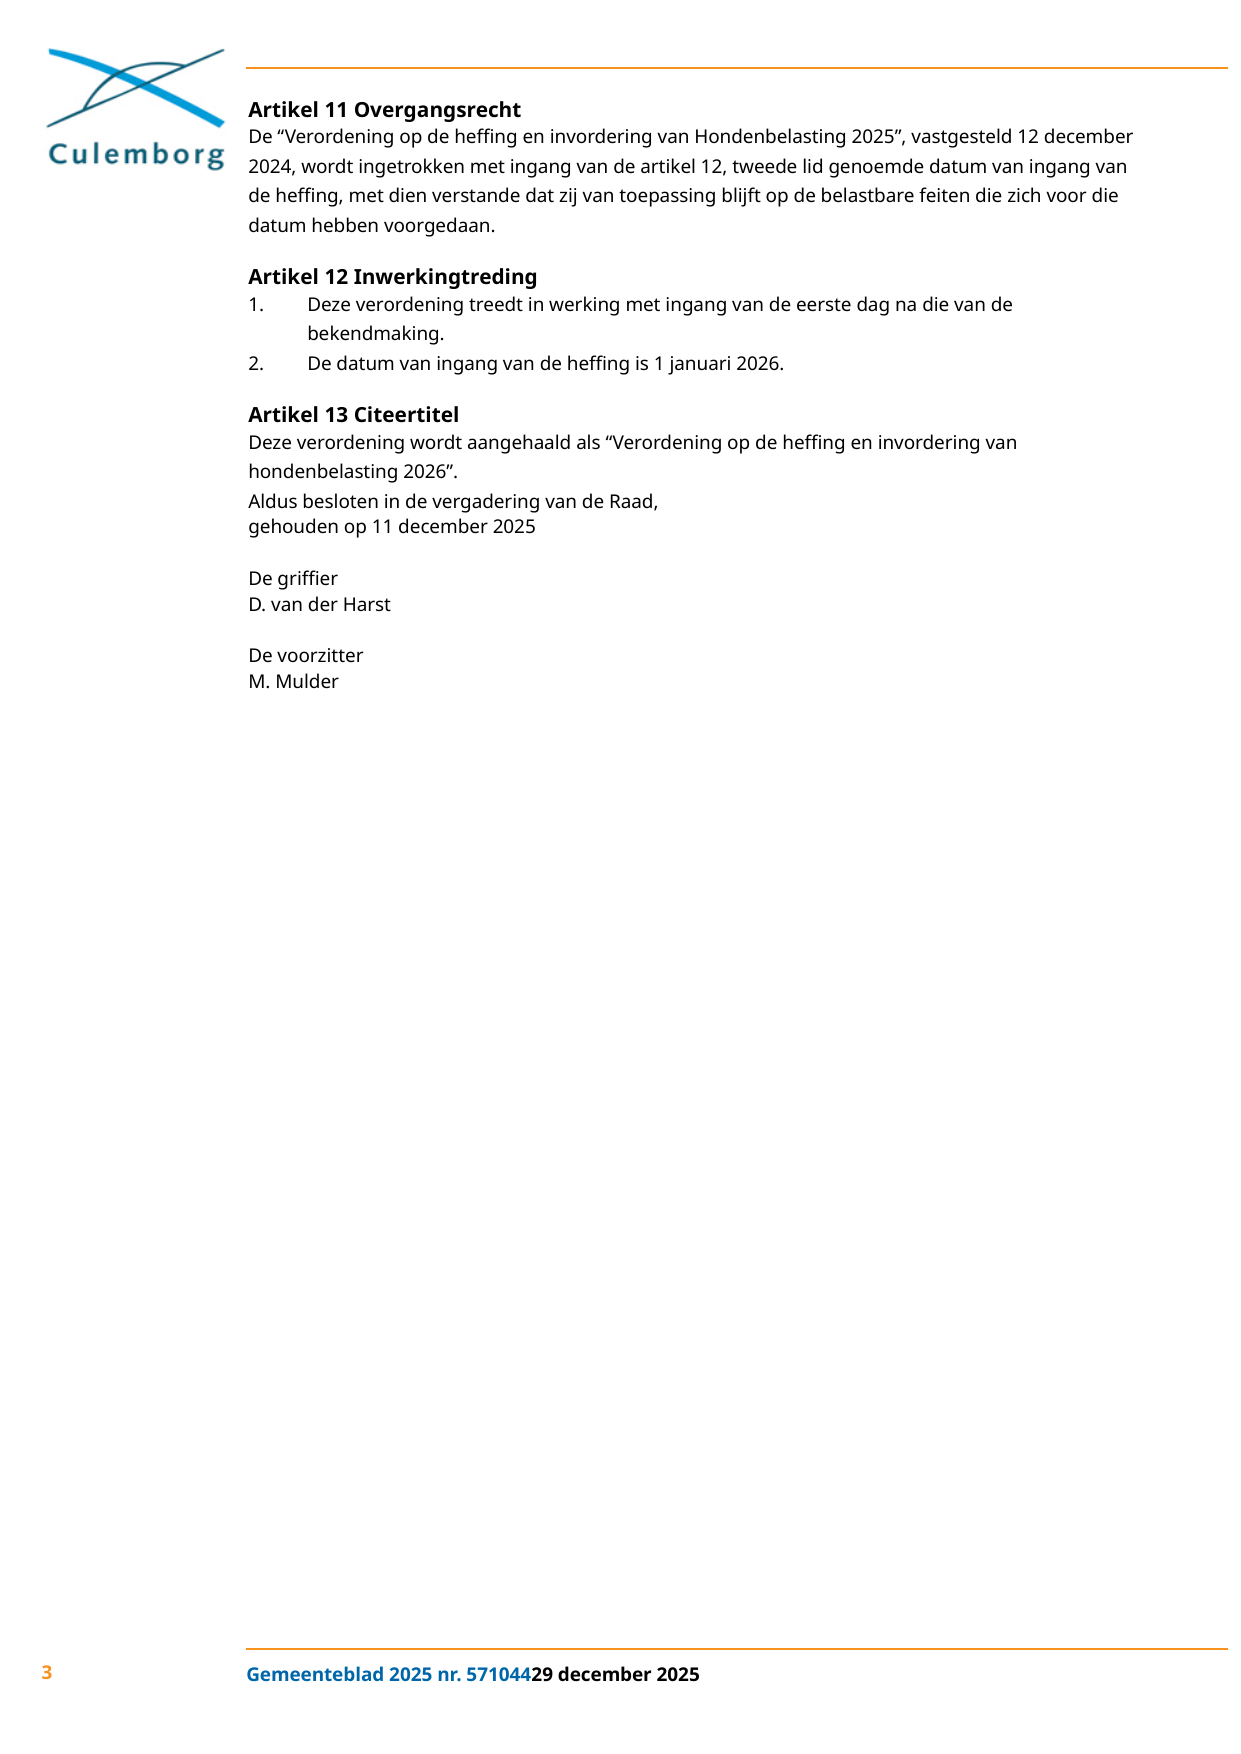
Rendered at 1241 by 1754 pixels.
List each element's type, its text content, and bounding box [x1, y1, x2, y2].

text M. Mulder [248, 668, 1152, 694]
text De voorzitter [248, 642, 1152, 668]
text De griffier [248, 565, 1152, 591]
text Artikel 13 Citeertitel [248, 400, 1152, 429]
list De datum van ingang van de heffing is 1 januari 2026. [248, 350, 1152, 376]
text Aldus besloten in de vergadering van de Raad, [248, 488, 1152, 514]
text Deze verordening wordt aangehaald als “Verordening op de heffing en invordering van hondenbelasting 2026”. [248, 429, 1152, 484]
text gehouden op 11 december 2025 [248, 514, 1152, 539]
list Deze verordening treedt in werking met ingang van de eerste dag na die van de bekendmaking. [248, 291, 1152, 346]
text D. van der Harst [248, 591, 1152, 617]
text De “Verordening op de heffing en invordering van Hondenbelasting 2025”, vastgesteld 12 december 2024, wordt ingetrokken met ingang van de artikel 12, tweede lid genoemde datum van ingang van de heffing, met dien verstande dat zij van toepassing blijft op de belastbare feiten die zich voor die datum hebben voorgedaan. [248, 123, 1152, 238]
text Artikel 12 Inwerkingtreding [248, 262, 1152, 291]
picture [41, 47, 231, 172]
text Artikel 11 Overgangsrecht [248, 95, 1152, 123]
